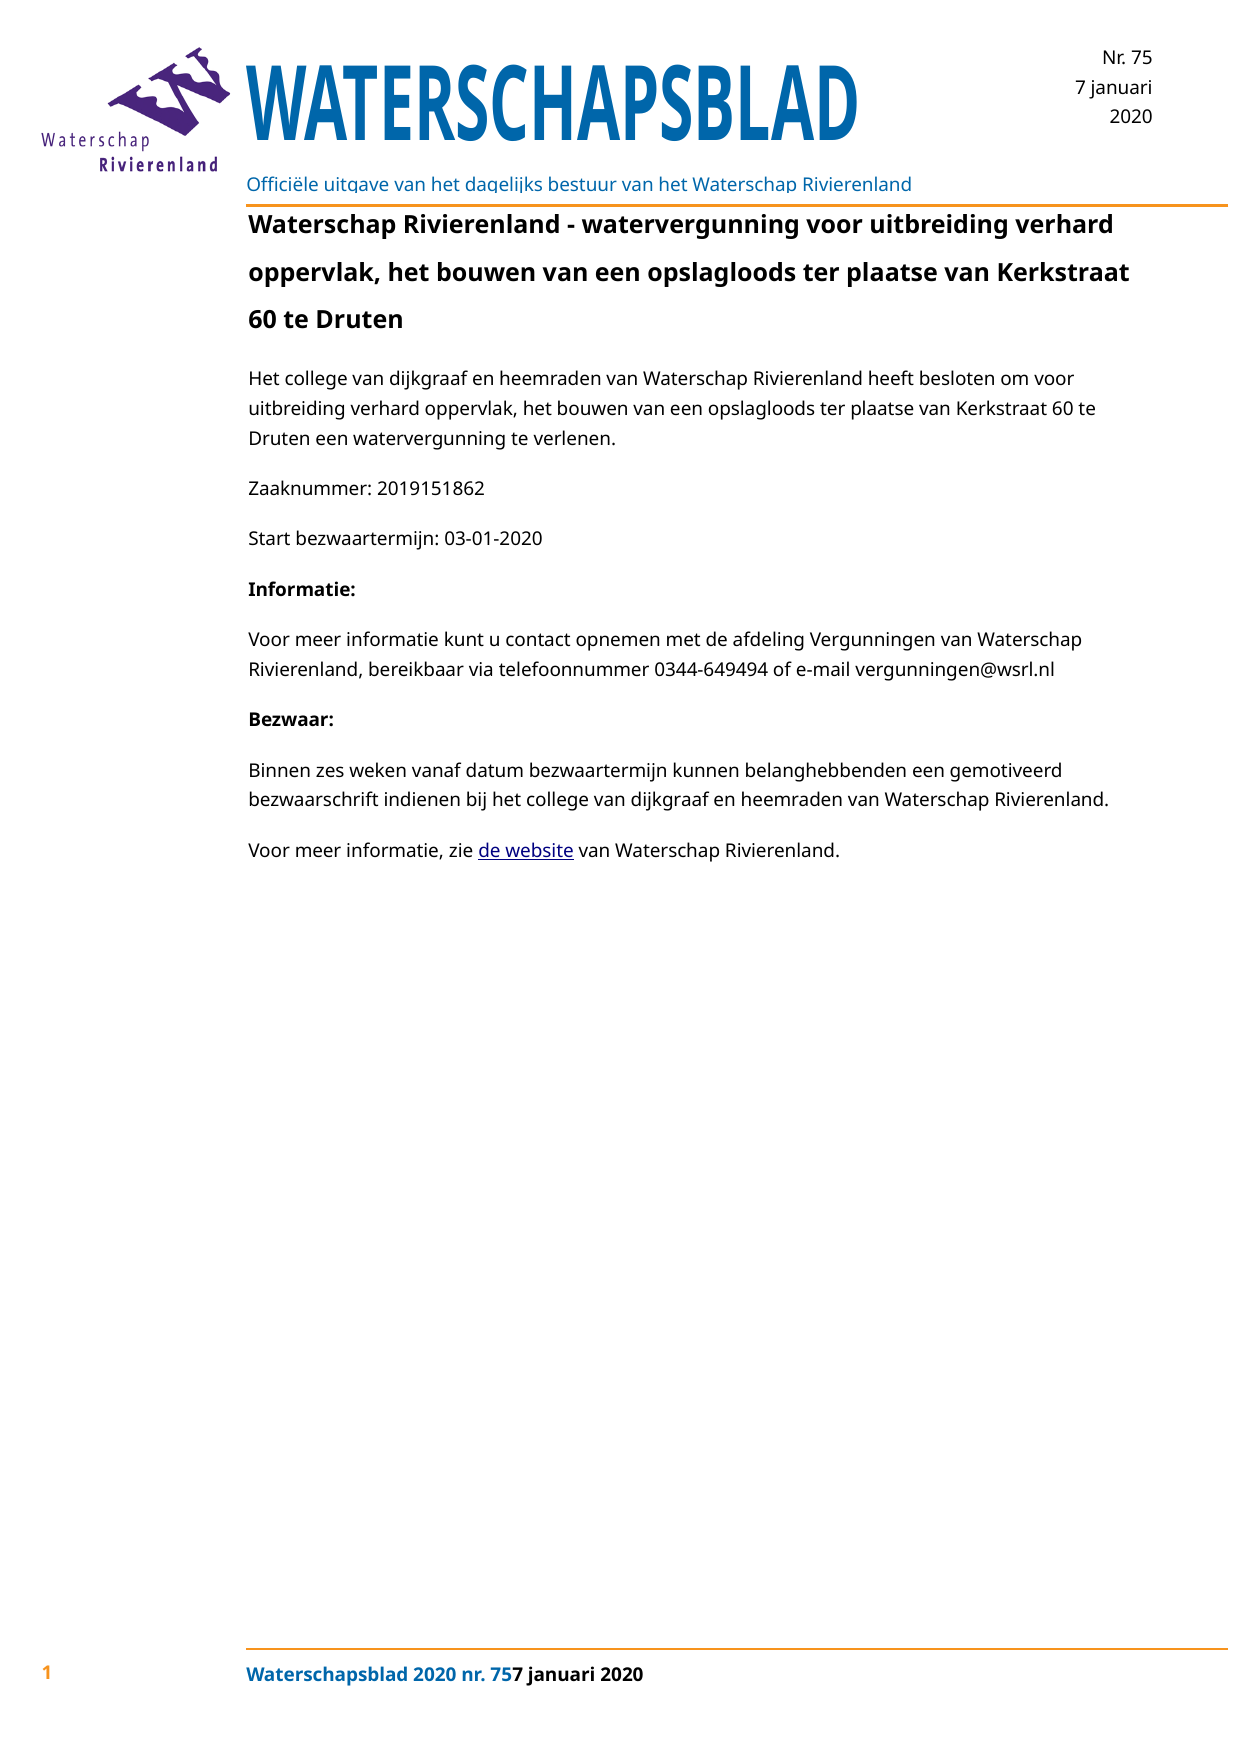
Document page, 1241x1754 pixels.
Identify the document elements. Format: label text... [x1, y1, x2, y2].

text Zaaknummer: 2019151862 [248, 475, 1152, 501]
text Het college van dijkgraaf en heemraden van Waterschap Rivierenland heeft besloten om voor uitbreiding verhard oppervlak, het bouwen van een opslagloods ter plaatse van Kerkstraat 60 te Druten een watervergunning te verlenen. [248, 366, 1152, 450]
text Voor meer informatie kunt u contact opnemen met de afdeling Vergunningen van Waterschap Rivierenland, bereikbaar via telefoonnummer 0344-649494 of e-mail vergunningen@wsrl.nl [248, 626, 1152, 682]
text Start bezwaartermijn: 03-01-2020 [248, 526, 1152, 551]
picture [41, 47, 231, 172]
text Informatie: [248, 576, 1152, 602]
text Binnen zes weken vanaf datum bezwaartermijn kunnen belanghebbenden een gemotiveerd bezwaarschrift indienen bij het college van dijkgraaf en heemraden van Waterschap Rivierenland. [248, 757, 1152, 812]
text Bezwaar: [248, 706, 1152, 732]
text Voor meer informatie, zie de website van Waterschap Rivierenland. [248, 837, 1152, 862]
text Waterschap Rivierenland - watervergunning voor uitbreiding verhard oppervlak, het bouwen van een opslagloods ter plaatse van Kerkstraat 60 te Druten [248, 207, 1152, 336]
